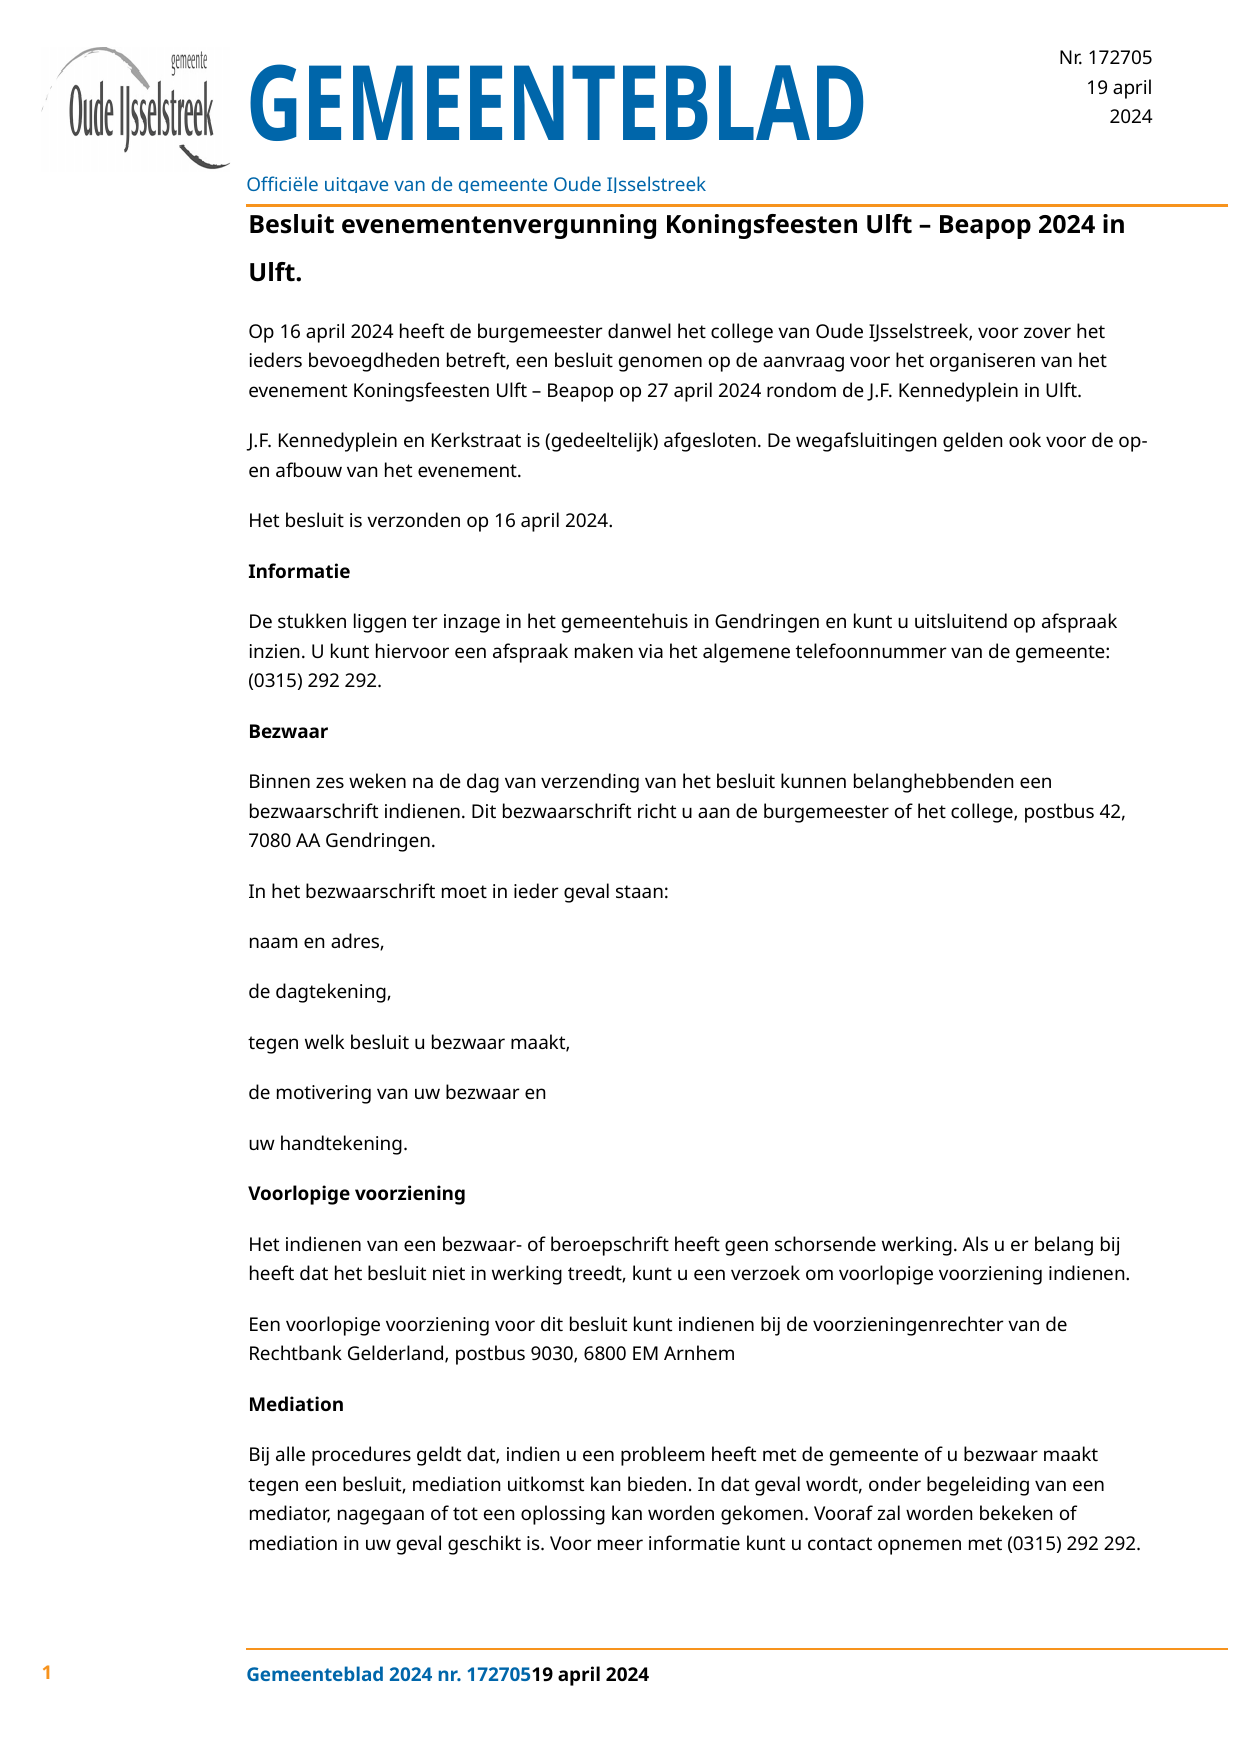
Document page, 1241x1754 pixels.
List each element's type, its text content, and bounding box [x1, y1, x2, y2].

text naam en adres, [248, 928, 1152, 954]
text Het besluit is verzonden op 16 april 2024. [248, 507, 1152, 533]
text tegen welk besluit u bezwaar maakt, [248, 1029, 1152, 1055]
picture [41, 47, 231, 172]
text Bezwaar [248, 718, 1152, 744]
text In het bezwaarschrift moet in ieder geval staan: [248, 878, 1152, 904]
text Op 16 april 2024 heeft de burgemeester danwel het college van Oude IJsselstreek, voor zover het ieders bevoegdheden betreft, een besluit genomen op de aanvraag voor het organiseren van het evenement Koningsfeesten Ulft – Beapop op 27 april 2024 rondom de J.F. Kennedyplein in Ulft. [248, 318, 1152, 403]
text Binnen zes weken na de dag van verzending van het besluit kunnen belanghebbenden een bezwaarschrift indienen. Dit bezwaarschrift richt u aan de burgemeester of het college, postbus 42, 7080 AA Gendringen. [248, 768, 1152, 853]
text J.F. Kennedyplein en Kerkstraat is (gedeeltelijk) afgesloten. De wegafsluitingen gelden ook voor de op- en afbouw van het evenement. [248, 427, 1152, 483]
text Het indienen van een bezwaar- of beroepschrift heeft geen schorsende werking. Als u er belang bij heeft dat het besluit niet in werking treedt, kunt u een verzoek om voorlopige voorziening indienen. [248, 1231, 1152, 1286]
text Mediation [248, 1391, 1152, 1417]
text De stukken liggen ter inzage in het gemeentehuis in Gendringen en kunt u uitsluitend op afspraak inzien. U kunt hiervoor een afspraak maken via het algemene telefoonnummer van de gemeente: (0315) 292 292. [248, 608, 1152, 693]
text Besluit evenementenvergunning Koningsfeesten Ulft – Beapop 2024 in Ulft. [248, 207, 1152, 288]
text Een voorlopige voorziening voor dit besluit kunt indienen bij de voorzieningenrechter van de Rechtbank Gelderland, postbus 9030, 6800 EM Arnhem [248, 1311, 1152, 1366]
text uw handtekening. [248, 1130, 1152, 1156]
text Voorlopige voorziening [248, 1180, 1152, 1206]
text Informatie [248, 558, 1152, 584]
text de motivering van uw bezwaar en [248, 1079, 1152, 1105]
text de dagtekening, [248, 979, 1152, 1004]
text Bij alle procedures geldt dat, indien u een probleem heeft met de gemeente of u bezwaar maakt tegen een besluit, mediation uitkomst kan bieden. In dat geval wordt, onder begeleiding van een mediator, nagegaan of tot een oplossing kan worden gekomen. Vooraf zal worden bekeken of mediation in uw geval geschikt is. Voor meer informatie kunt u contact opnemen met (0315) 292 292. [248, 1441, 1152, 1556]
